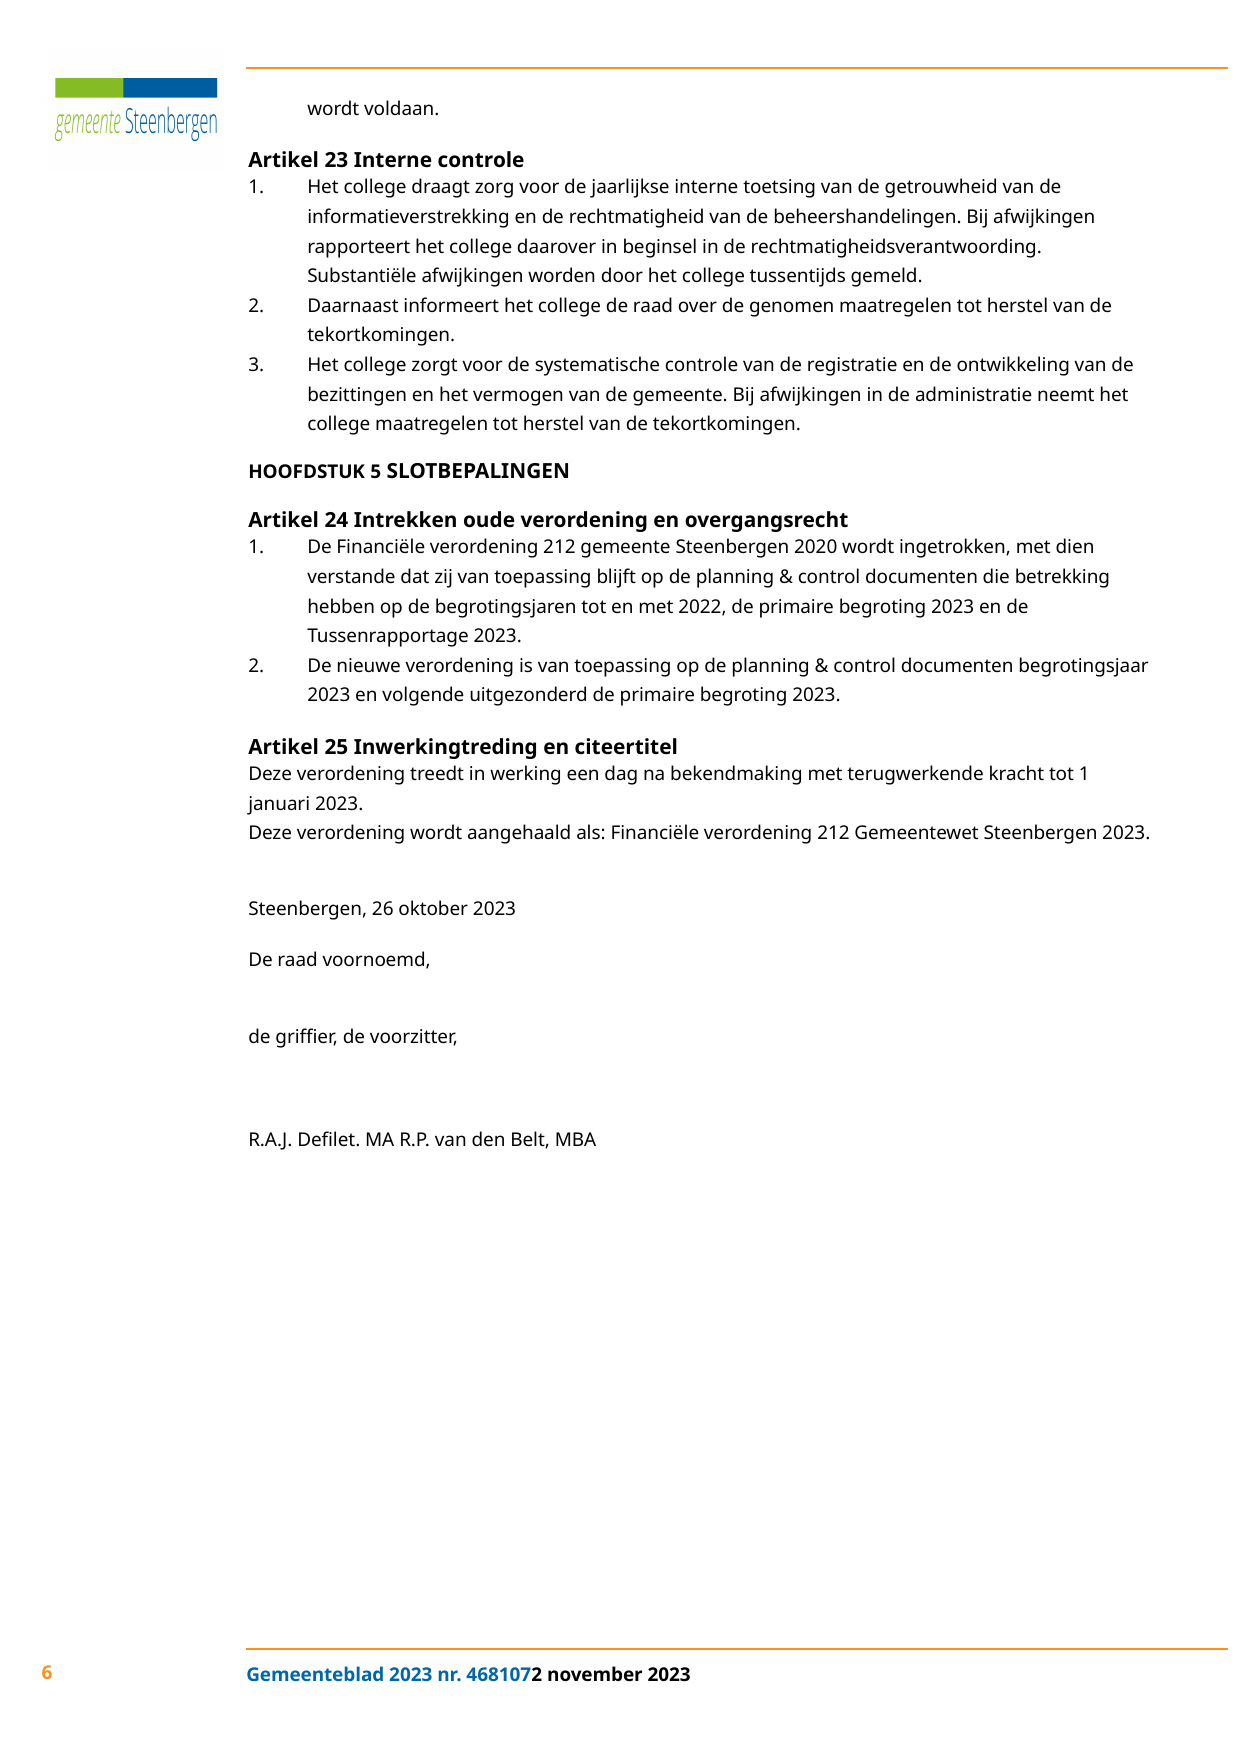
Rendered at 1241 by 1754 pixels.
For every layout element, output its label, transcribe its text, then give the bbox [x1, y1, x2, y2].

text R.A.J. Defilet. MA R.P. van den Belt, MBA [248, 1126, 1152, 1152]
text de griffier, de voorzitter, [248, 1023, 1152, 1049]
list Daarnaast informeert het college de raad over de genomen maatregelen tot herstel van de tekortkomingen. [248, 292, 1152, 347]
text HOOFDSTUK 5 SLOTBEPALINGEN [248, 456, 1152, 484]
text Deze verordening wordt aangehaald als: Financiële verordening 212 Gemeentewet Steenbergen 2023. [248, 819, 1152, 845]
list Het college draagt zorg voor de jaarlijkse interne toetsing van de getrouwheid van de informatieverstrekking en de rechtmatigheid van de beheershandelingen. Bij afwijkingen rapporteert het college daarover in beginsel in de rechtmatigheidsverantwoording. Substantiële afwijkingen worden door het college tussentijds gemeld. [248, 174, 1152, 288]
text Artikel 24 Intrekken oude verordening en overgangsrecht [248, 505, 1152, 534]
list De nieuwe verordening is van toepassing op de planning & control documenten begrotingsjaar 2023 en volgende uitgezonderd de primaire begroting 2023. [248, 652, 1152, 707]
text Deze verordening treedt in werking een dag na bekendmaking met terugwerkende kracht tot 1 januari 2023. [248, 760, 1152, 816]
list Het college zorgt voor de systematische controle van de registratie en de ontwikkeling van de bezittingen en het vermogen van de gemeente. Bij afwijkingen in de administratie neemt het college maatregelen tot herstel van de tekortkomingen. [248, 351, 1152, 436]
text Artikel 23 Interne controle [248, 145, 1152, 174]
list wordt voldaan. [248, 95, 1152, 121]
text Steenbergen, 26 oktober 2023 [248, 895, 1152, 921]
text Artikel 25 Inwerkingtreding en citeertitel [248, 732, 1152, 760]
list De Financiële verordening 212 gemeente Steenbergen 2020 wordt ingetrokken, met dien verstande dat zij van toepassing blijft op de planning & control documenten die betrekking hebben op de begrotingsjaren tot en met 2022, de primaire begroting 2023 en de Tussenrapportage 2023. [248, 534, 1152, 648]
text De raad voornoemd, [248, 946, 1152, 972]
picture [41, 47, 231, 172]
